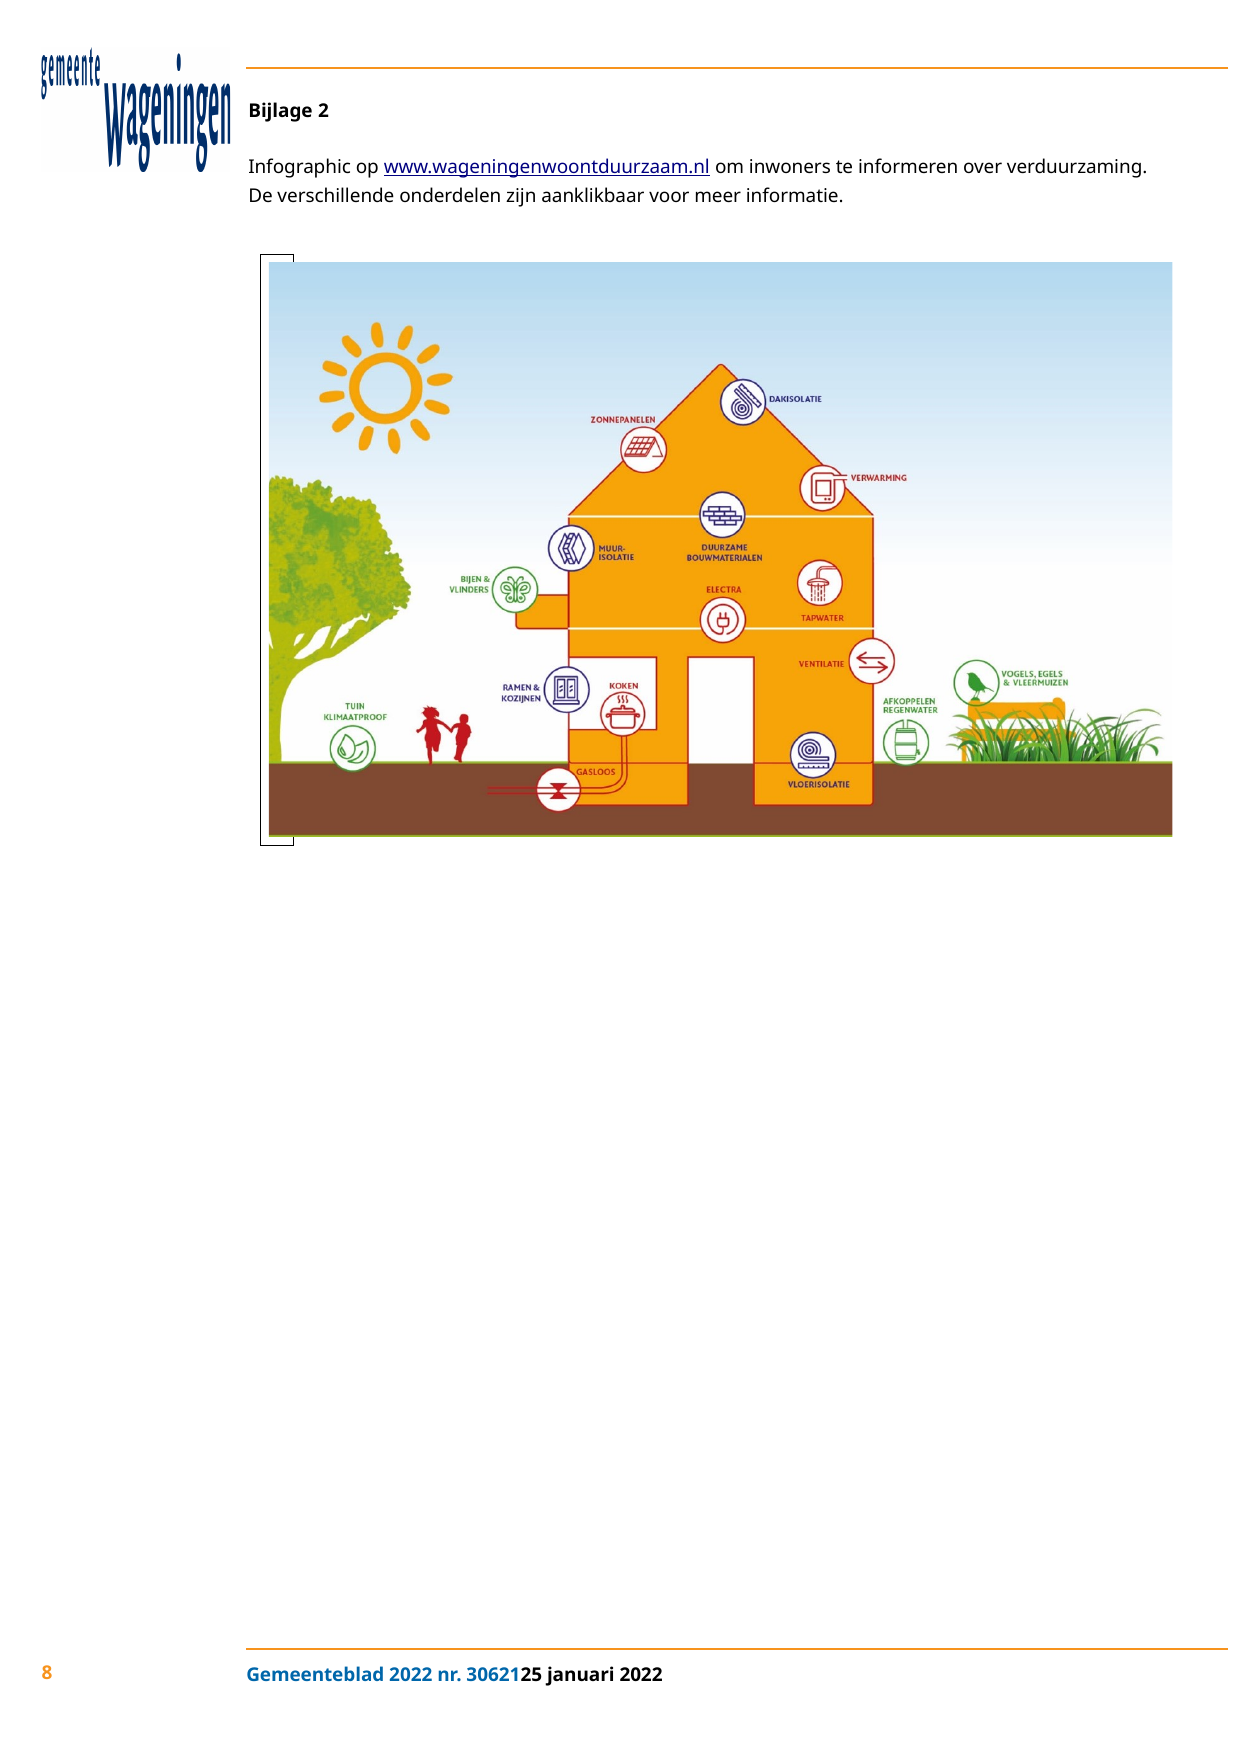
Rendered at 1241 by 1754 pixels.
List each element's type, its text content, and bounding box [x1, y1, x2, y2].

text Infographic op www.wageningenwoontduurzaam.nl om inwoners te informeren over verduurzaming. De verschillende onderdelen zijn aanklikbaar voor meer informatie. [248, 153, 1152, 208]
picture [268, 262, 1173, 837]
text Bijlage 2 [248, 95, 1152, 123]
picture [41, 47, 231, 172]
